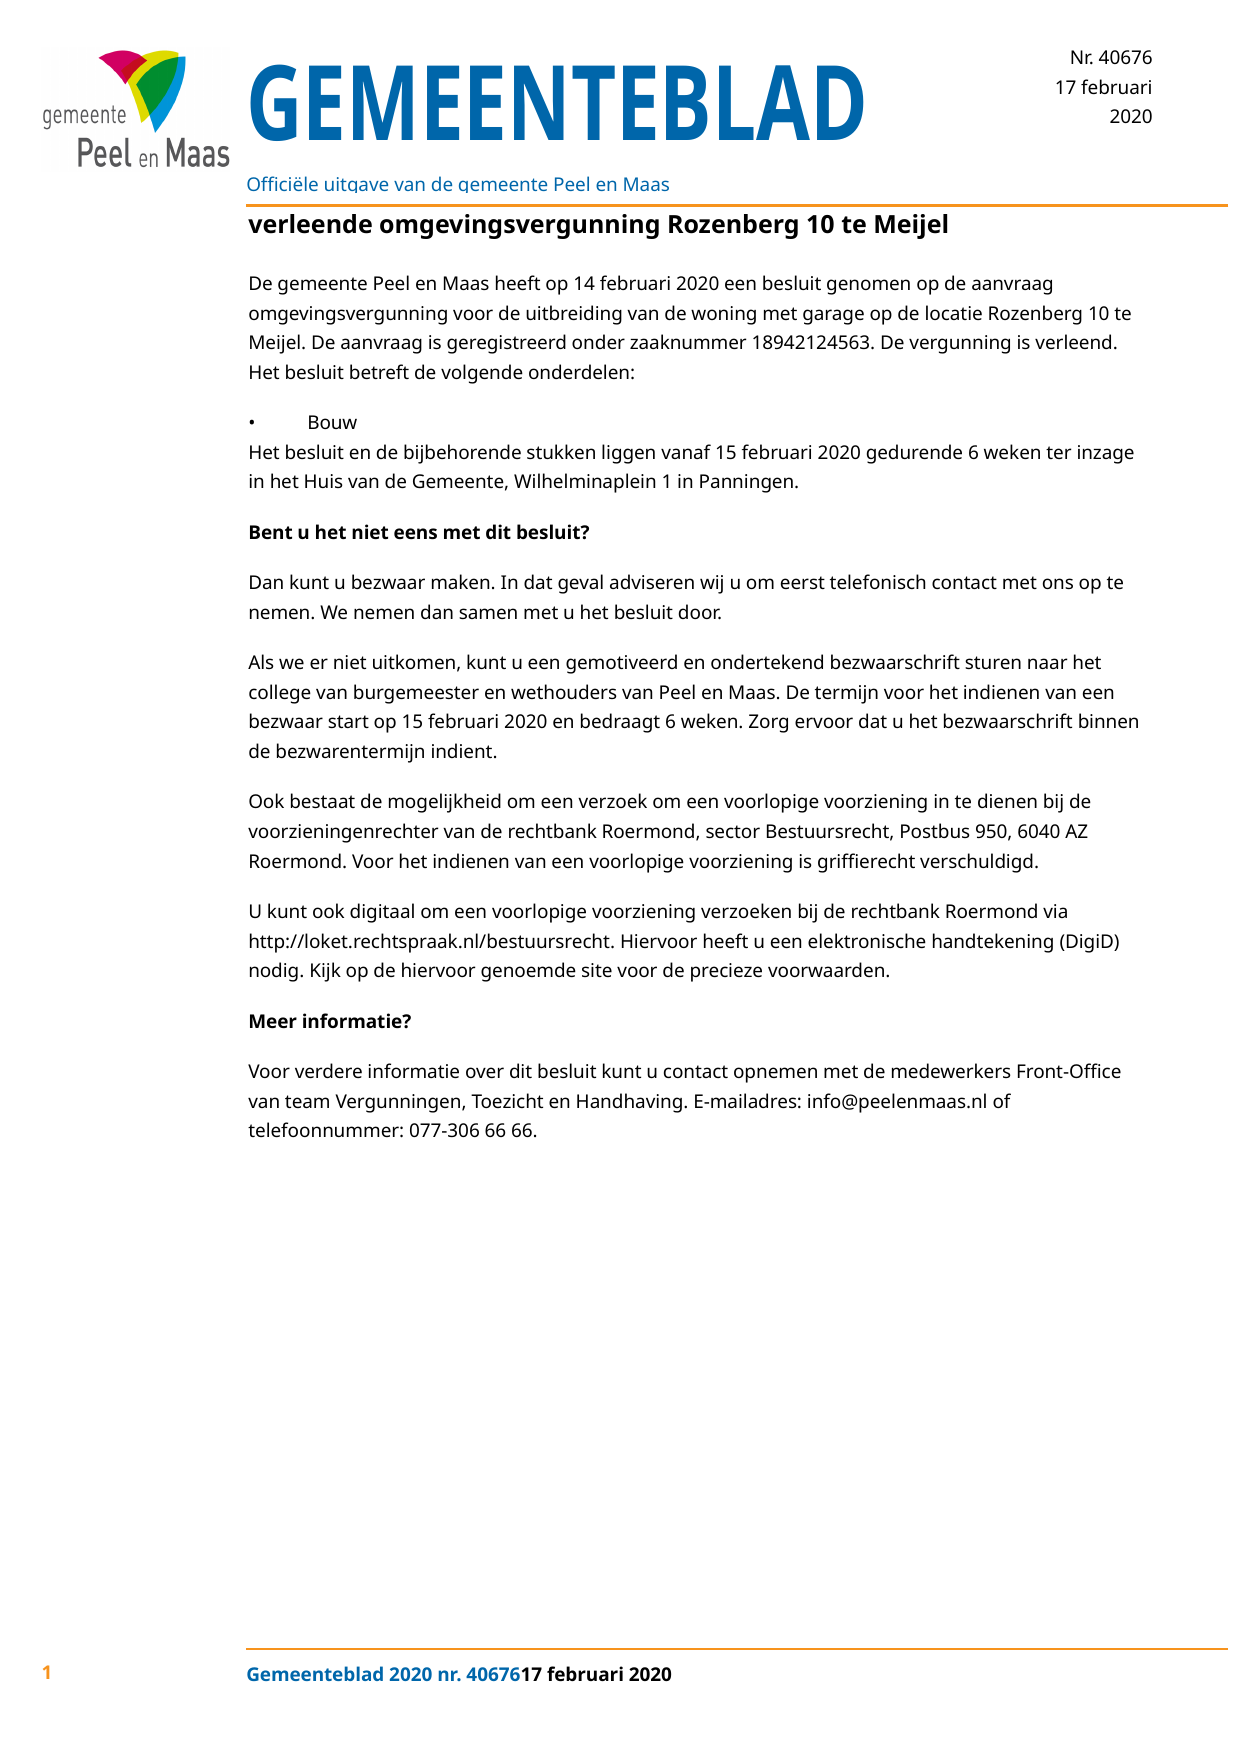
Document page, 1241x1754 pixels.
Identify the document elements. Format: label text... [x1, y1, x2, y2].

text Dan kunt u bezwaar maken. In dat geval adviseren wij u om eerst telefonisch contact met ons op te nemen. We nemen dan samen met u het besluit door. [248, 569, 1152, 625]
text Het besluit en de bijbehorende stukken liggen vanaf 15 februari 2020 gedurende 6 weken ter inzage in het Huis van de Gemeente, Wilhelminaplein 1 in Panningen. [248, 439, 1152, 494]
text De gemeente Peel en Maas heeft op 14 februari 2020 een besluit genomen op de aanvraag omgevingsvergunning voor de uitbreiding van de woning met garage op de locatie Rozenberg 10 te Meijel. De aanvraag is geregistreerd onder zaaknummer 18942124563. De vergunning is verleend. Het besluit betreft de volgende onderdelen: [248, 270, 1152, 385]
picture [41, 47, 231, 172]
text Bent u het niet eens met dit besluit? [248, 519, 1152, 545]
list Bouw [248, 409, 1152, 435]
text Meer informatie? [248, 1008, 1152, 1033]
text U kunt ook digitaal om een voorlopige voorziening verzoeken bij de rechtbank Roermond via http://loket.rechtspraak.nl/bestuursrecht. Hiervoor heeft u een elektronische handtekening (DigiD) nodig. Kijk op de hiervoor genoemde site voor de precieze voorwaarden. [248, 898, 1152, 983]
text Als we er niet uitkomen, kunt u een gemotiveerd en ondertekend bezwaarschrift sturen naar het college van burgemeester en wethouders van Peel en Maas. De termijn voor het indienen van een bezwaar start op 15 februari 2020 en bedraagt 6 weken. Zorg ervoor dat u het bezwaarschrift binnen de bezwarentermijn indient. [248, 649, 1152, 764]
text Ook bestaat de mogelijkheid om een verzoek om een voorlopige voorziening in te dienen bij de voorzieningenrechter van de rechtbank Roermond, sector Bestuursrecht, Postbus 950, 6040 AZ Roermond. Voor het indienen van een voorlopige voorziening is griffierecht verschuldigd. [248, 789, 1152, 873]
text Voor verdere informatie over dit besluit kunt u contact opnemen met de medewerkers Front-Office van team Vergunningen, Toezicht en Handhaving. E-mailadres: info@peelenmaas.nl of telefoonnummer: 077-306 66 66. [248, 1058, 1152, 1143]
text verleende omgevingsvergunning Rozenberg 10 te Meijel [248, 207, 1152, 241]
